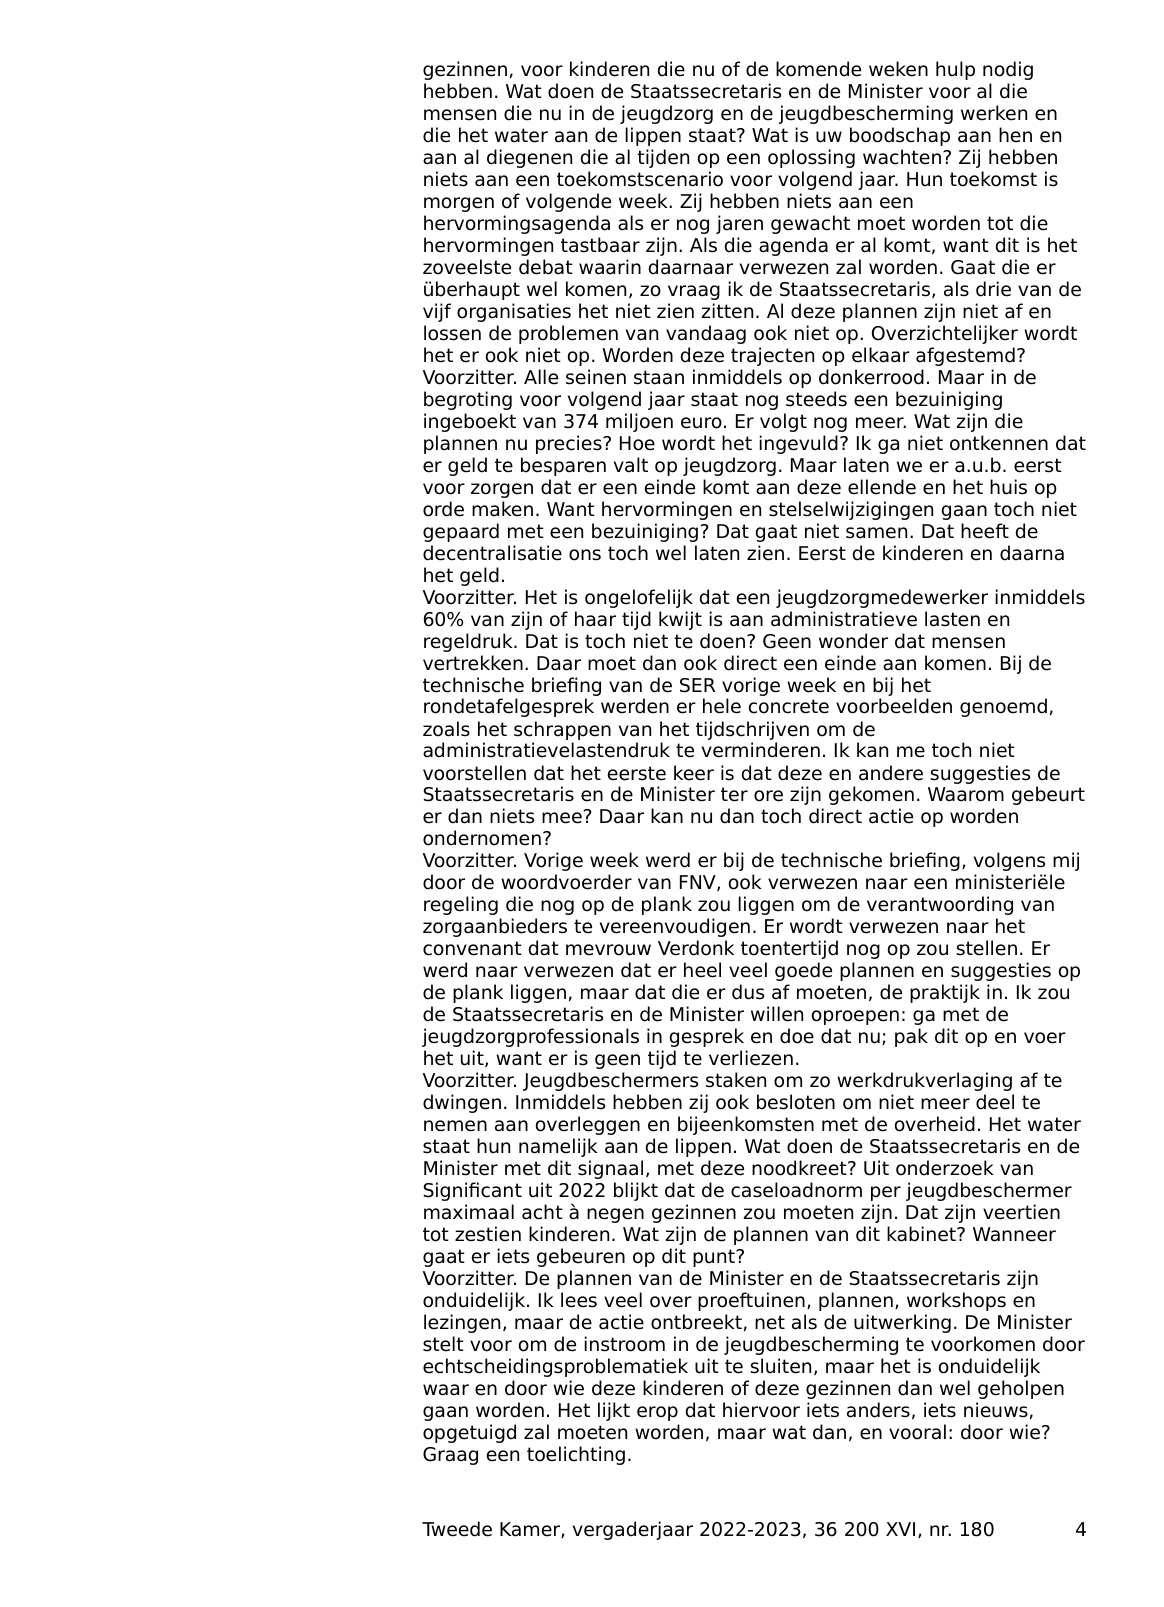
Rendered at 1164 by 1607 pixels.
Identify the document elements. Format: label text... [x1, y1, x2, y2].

text Voorzitter. Jeugdbeschermers staken om zo werkdrukverlaging af te dwingen. Inmiddels hebben zij ook besloten om niet meer deel te nemen aan overleggen en bijeenkomsten met de overheid. Het water staat hun namelijk aan de lippen. Wat doen de Staatssecretaris en de Minister met dit signaal, met deze noodkreet? Uit onderzoek van Significant uit 2022 blijkt dat de caseloadnorm per jeugdbeschermer maximaal acht à negen gezinnen zou moeten zijn. Dat zijn veertien tot zestien kinderen. Wat zijn de plannen van dit kabinet? Wanneer gaat er iets gebeuren op dit punt? [422, 1070, 1087, 1268]
text Voorzitter. De plannen van de Minister en de Staatssecretaris zijn onduidelijk. Ik lees veel over proeftuinen, plannen, workshops en lezingen, maar de actie ontbreekt, net als de uitwerking. De Minister stelt voor om de instroom in de jeugdbescherming te voorkomen door echtscheidingsproblematiek uit te sluiten, maar het is onduidelijk waar en door wie deze kinderen of deze gezinnen dan wel geholpen gaan worden. Het lijkt erop dat hiervoor iets anders, iets nieuws, opgetuigd zal moeten worden, maar wat dan, en vooral: door wie? Graag een toelichting. [422, 1268, 1087, 1466]
text Voorzitter. Vorige week werd er bij de technische briefing, volgens mij door de woordvoerder van FNV, ook verwezen naar een ministeriële regeling die nog op de plank zou liggen om de verantwoording van zorgaanbieders te vereenvoudigen. Er wordt verwezen naar het convenant dat mevrouw Verdonk toentertijd nog op zou stellen. Er werd naar verwezen dat er heel veel goede plannen en suggesties op de plank liggen, maar dat die er dus af moeten, de praktijk in. Ik zou de Staatssecretaris en de Minister willen oproepen: ga met de jeugdzorgprofessionals in gesprek en doe dat nu; pak dit op en voer het uit, want er is geen tijd te verliezen. [422, 850, 1087, 1070]
text Voorzitter. Alle seinen staan inmiddels op donkerrood. Maar in de begroting voor volgend jaar staat nog steeds een bezuiniging ingeboekt van 374 miljoen euro. Er volgt nog meer. Wat zijn die plannen nu precies? Hoe wordt het ingevuld? Ik ga niet ontkennen dat er geld te besparen valt op jeugdzorg. Maar laten we er a.u.b. eerst voor zorgen dat er een einde komt aan deze ellende en het huis op orde maken. Want hervormingen en stelselwijzigingen gaan toch niet gepaard met een bezuiniging? Dat gaat niet samen. Dat heeft de decentralisatie ons toch wel laten zien. Eerst de kinderen en daarna het geld. [422, 367, 1087, 587]
text Voorzitter. Het is ongelofelijk dat een jeugdzorgmedewerker inmiddels 60% van zijn of haar tijd kwijt is aan administratieve lasten en regeldruk. Dat is toch niet te doen? Geen wonder dat mensen vertrekken. Daar moet dan ook direct een einde aan komen. Bij de technische briefing van de SER vorige week en bij het rondetafelgesprek werden er hele concrete voorbeelden genoemd, zoals het schrappen van het tijdschrijven om de administratievelastendruk te verminderen. Ik kan me toch niet voorstellen dat het eerste keer is dat deze en andere suggesties de Staatssecretaris en de Minister ter ore zijn gekomen. Waarom gebeurt er dan niets mee? Daar kan nu dan toch direct actie op worden ondernomen? [422, 587, 1087, 850]
text gezinnen, voor kinderen die nu of de komende weken hulp nodig hebben. Wat doen de Staatssecretaris en de Minister voor al die mensen die nu in de jeugdzorg en de jeugdbescherming werken en die het water aan de lippen staat? Wat is uw boodschap aan hen en aan al diegenen die al tijden op een oplossing wachten? Zij hebben niets aan een toekomstscenario voor volgend jaar. Hun toekomst is morgen of volgende week. Zij hebben niets aan een hervormingsagenda als er nog jaren gewacht moet worden tot die hervormingen tastbaar zijn. Als die agenda er al komt, want dit is het zoveelste debat waarin daarnaar verwezen zal worden. Gaat die er überhaupt wel komen, zo vraag ik de Staatssecretaris, als drie van de vijf organisaties het niet zien zitten. Al deze plannen zijn niet af en lossen de problemen van vandaag ook niet op. Overzichtelijker wordt het er ook niet op. Worden deze trajecten op elkaar afgestemd? [422, 59, 1087, 367]
